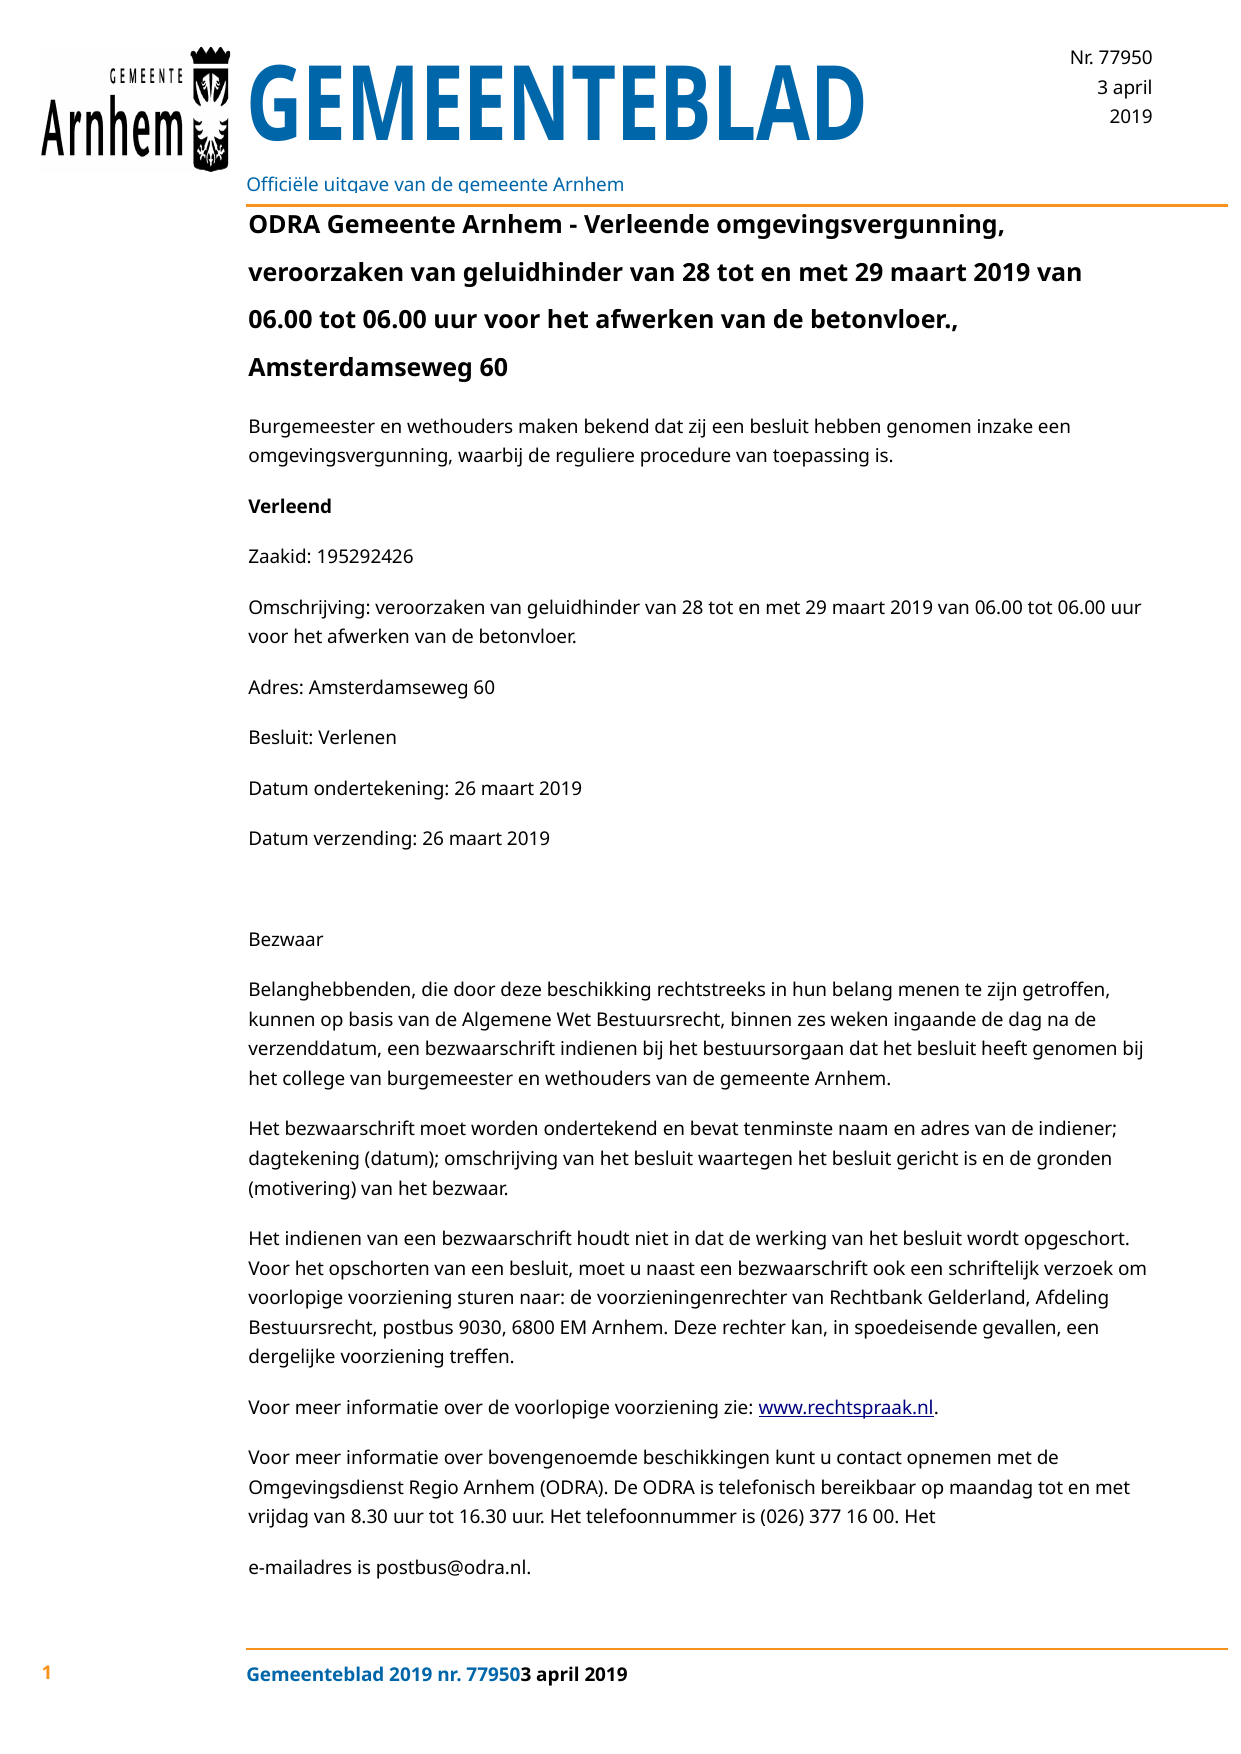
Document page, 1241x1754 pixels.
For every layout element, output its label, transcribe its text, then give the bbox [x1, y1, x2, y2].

text Omschrijving: veroorzaken van geluidhinder van 28 tot en met 29 maart 2019 van 06.00 tot 06.00 uur voor het afwerken van de betonvloer. [248, 594, 1152, 649]
text Adres: Amsterdamseweg 60 [248, 674, 1152, 700]
text Zaakid: 195292426 [248, 543, 1152, 569]
text Datum verzending: 26 maart 2019 [248, 825, 1152, 851]
text ODRA Gemeente Arnhem - Verleende omgevingsvergunning, veroorzaken van geluidhinder van 28 tot en met 29 maart 2019 van 06.00 tot 06.00 uur voor het afwerken van de betonvloer., Amsterdamseweg 60 [248, 207, 1152, 384]
picture [41, 47, 231, 172]
text Het bezwaarschrift moet worden ondertekend en bevat tenminste naam en adres van de indiener; dagtekening (datum); omschrijving van het besluit waartegen het besluit gericht is en de gronden (motivering) van het bezwaar. [248, 1116, 1152, 1201]
text Het indienen van een bezwaarschrift houdt niet in dat de werking van het besluit wordt opgeschort. Voor het opschorten van een besluit, moet u naast een bezwaarschrift ook een schriftelijk verzoek om voorlopige voorziening sturen naar: de voorzieningenrechter van Rechtbank Gelderland, Afdeling Bestuursrecht, postbus 9030, 6800 EM Arnhem. Deze rechter kan, in spoedeisende gevallen, een dergelijke voorziening treffen. [248, 1225, 1152, 1369]
text Verleend [248, 493, 1152, 519]
text Voor meer informatie over de voorlopige voorziening zie: www.rechtspraak.nl. [248, 1394, 1152, 1420]
text Bezwaar [248, 926, 1152, 952]
text e-mailadres is postbus@odra.nl. [248, 1554, 1152, 1580]
text Burgemeester en wethouders maken bekend dat zij een besluit hebben genomen inzake een omgevingsvergunning, waarbij de reguliere procedure van toepassing is. [248, 413, 1152, 468]
text Besluit: Verlenen [248, 724, 1152, 750]
text Datum ondertekening: 26 maart 2019 [248, 775, 1152, 801]
text Voor meer informatie over bovengenoemde beschikkingen kunt u contact opnemen met de Omgevingsdienst Regio Arnhem (ODRA). De ODRA is telefonisch bereikbaar op maandag tot en met vrijdag van 8.30 uur tot 16.30 uur. Het telefoonnummer is (026) 377 16 00. Het [248, 1444, 1152, 1529]
text Belanghebbenden, die door deze beschikking rechtstreeks in hun belang menen te zijn getroffen, kunnen op basis van de Algemene Wet Bestuursrecht, binnen zes weken ingaande de dag na de verzenddatum, een bezwaarschrift indienen bij het bestuursorgaan dat het besluit heeft genomen bij het college van burgemeester en wethouders van de gemeente Arnhem. [248, 976, 1152, 1091]
